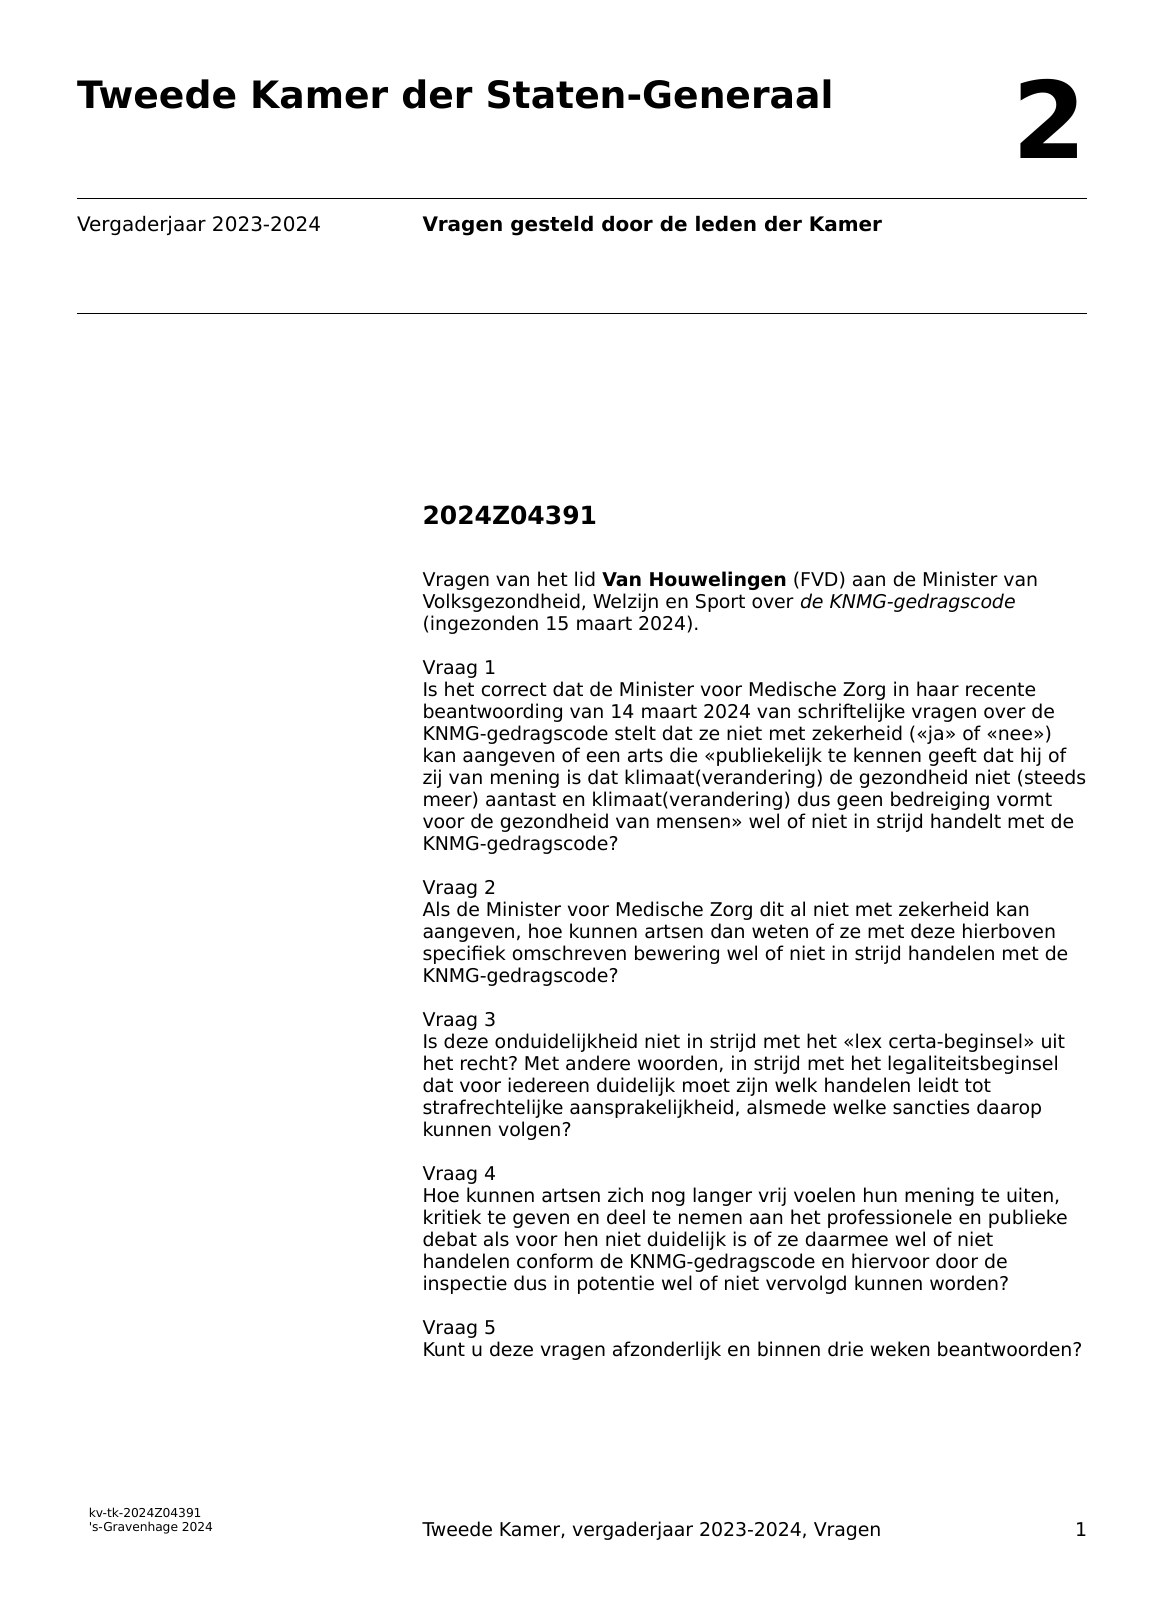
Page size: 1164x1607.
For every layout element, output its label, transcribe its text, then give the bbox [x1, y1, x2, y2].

table_cell Vragen gesteld door de leden der Kamer [422, 199, 1087, 313]
text Vraag 2 [422, 877, 1087, 899]
text Hoe kunnen artsen zich nog langer vrij voelen hun mening te uiten, kritiek te geven en deel te nemen aan het professionele en publieke debat als voor hen niet duidelijk is of ze daarmee wel of niet handelen conform de KNMG-gedragscode en hiervoor door de inspectie dus in potentie wel of niet vervolgd kunnen worden? [422, 1185, 1087, 1295]
text Vraag 1 [422, 657, 1087, 679]
table_header 2 [886, 59, 1087, 198]
table_cell Vergaderjaar 2023-2024 [77, 199, 422, 313]
text Vraag 4 [422, 1163, 1087, 1185]
text 's-Gravenhage 2024 [88, 1520, 323, 1534]
table_header Tweede Kamer der Staten-Generaal [77, 59, 886, 198]
text Is deze onduidelijkheid niet in strijd met het «lex certa-beginsel» uit het recht? Met andere woorden, in strijd met het legaliteitsbeginsel dat voor iedereen duidelijk moet zijn welk handelen leidt tot strafrechtelijke aansprakelijkheid, alsmede welke sancties daarop kunnen volgen? [422, 1031, 1087, 1141]
text Als de Minister voor Medische Zorg dit al niet met zekerheid kan aangeven, hoe kunnen artsen dan weten of ze met deze hierboven specifiek omschreven bewering wel of niet in strijd handelen met de KNMG-gedragscode? [422, 899, 1087, 987]
text kv-tk-2024Z04391 [88, 1506, 323, 1520]
text Vragen van het lid Van Houwelingen (FVD) aan de Minister van Volksgezondheid, Welzijn en Sport over de KNMG-gedragscode (ingezonden 15 maart 2024). [422, 569, 1087, 635]
text Vraag 5 [422, 1317, 1087, 1339]
text 2024Z04391 [422, 501, 1087, 531]
text Vraag 3 [422, 1009, 1087, 1031]
text Is het correct dat de Minister voor Medische Zorg in haar recente beantwoording van 14 maart 2024 van schriftelijke vragen over de KNMG-gedragscode stelt dat ze niet met zekerheid («ja» of «nee») kan aangeven of een arts die «publiekelijk te kennen geeft dat hij of zij van mening is dat klimaat(verandering) de gezondheid niet (steeds meer) aantast en klimaat(verandering) dus geen bedreiging vormt voor de gezondheid van mensen» wel of niet in strijd handelt met de KNMG-gedragscode? [422, 679, 1087, 855]
text Kunt u deze vragen afzonderlijk en binnen drie weken beantwoorden? [422, 1339, 1087, 1361]
